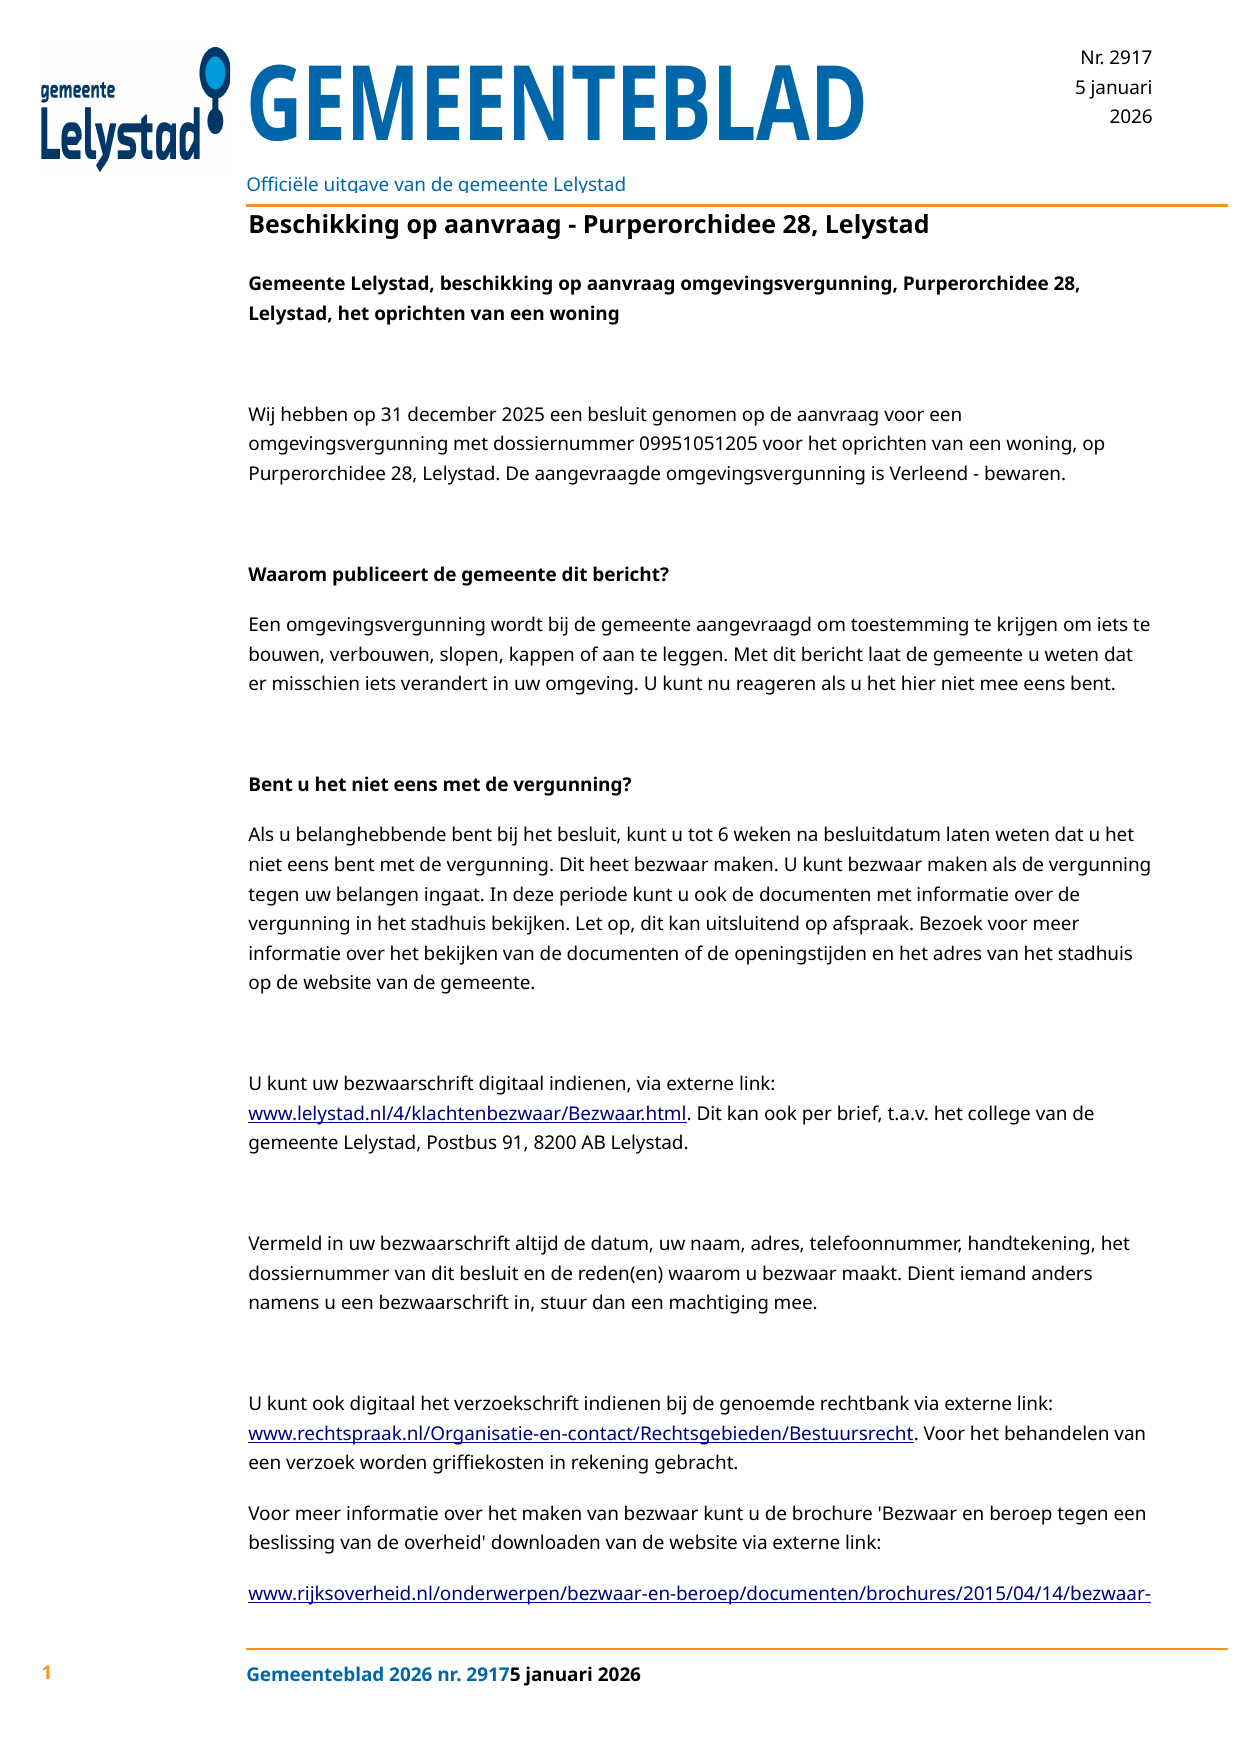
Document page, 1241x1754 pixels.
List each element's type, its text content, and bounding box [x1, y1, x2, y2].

text Als u belanghebbende bent bij het besluit, kunt u tot 6 weken na besluitdatum laten weten dat u het niet eens bent met de vergunning. Dit heet bezwaar maken. U kunt bezwaar maken als de vergunning tegen uw belangen ingaat. In deze periode kunt u ook de documenten met informatie over de vergunning in het stadhuis bekijken. Let op, dit kan uitsluitend op afspraak. Bezoek voor meer informatie over het bekijken van de documenten of de openingstijden en het adres van het stadhuis op de website van de gemeente. [248, 822, 1152, 995]
text Wij hebben op 31 december 2025 een besluit genomen op de aanvraag voor een omgevingsvergunning met dossiernummer 09951051205 voor het oprichten van een woning, op Purperorchidee 28, Lelystad. De aangevraagde omgevingsvergunning is Verleend - bewaren. [248, 401, 1152, 486]
text U kunt uw bezwaarschrift digitaal indienen, via externe link: www.lelystad.nl/4/klachtenbezwaar/Bezwaar.html. Dit kan ook per brief, t.a.v. het college van de gemeente Lelystad, Postbus 91, 8200 AB Lelystad. [248, 1070, 1152, 1155]
text U kunt ook digitaal het verzoekschrift indienen bij de genoemde rechtbank via externe link: www.rechtspraak.nl/Organisatie-en-contact/Rechtsgebieden/Bestuursrecht. Voor het behandelen van een verzoek worden griffiekosten in rekening gebracht. [248, 1390, 1152, 1475]
text Voor meer informatie over het maken van bezwaar kunt u de brochure 'Bezwaar en beroep tegen een beslissing van de overheid' downloaden van de website via externe link: [248, 1500, 1152, 1555]
text Een omgevingsvergunning wordt bij de gemeente aangevraagd om toestemming te krijgen om iets te bouwen, verbouwen, slopen, kappen of aan te leggen. Met dit bericht laat de gemeente u weten dat er misschien iets verandert in uw omgeving. U kunt nu reageren als u het hier niet mee eens bent. [248, 611, 1152, 696]
text www.rijksoverheid.nl/onderwerpen/bezwaar-en-beroep/documenten/brochures/2015/04/14/bezwaar- [248, 1580, 1152, 1606]
text Vermeld in uw bezwaarschrift altijd de datum, uw naam, adres, telefoonnummer, handtekening, het dossiernummer van dit besluit en de reden(en) waarom u bezwaar maakt. Dient iemand anders namens u een bezwaarschrift in, stuur dan een machtiging mee. [248, 1230, 1152, 1315]
text Beschikking op aanvraag - Purperorchidee 28, Lelystad [248, 207, 1152, 241]
text Bent u het niet eens met de vergunning? [248, 771, 1152, 797]
text Gemeente Lelystad, beschikking op aanvraag omgevingsvergunning, Purperorchidee 28, Lelystad, het oprichten van een woning [248, 270, 1152, 326]
picture [41, 47, 231, 172]
text Waarom publiceert de gemeente dit bericht? [248, 561, 1152, 586]
